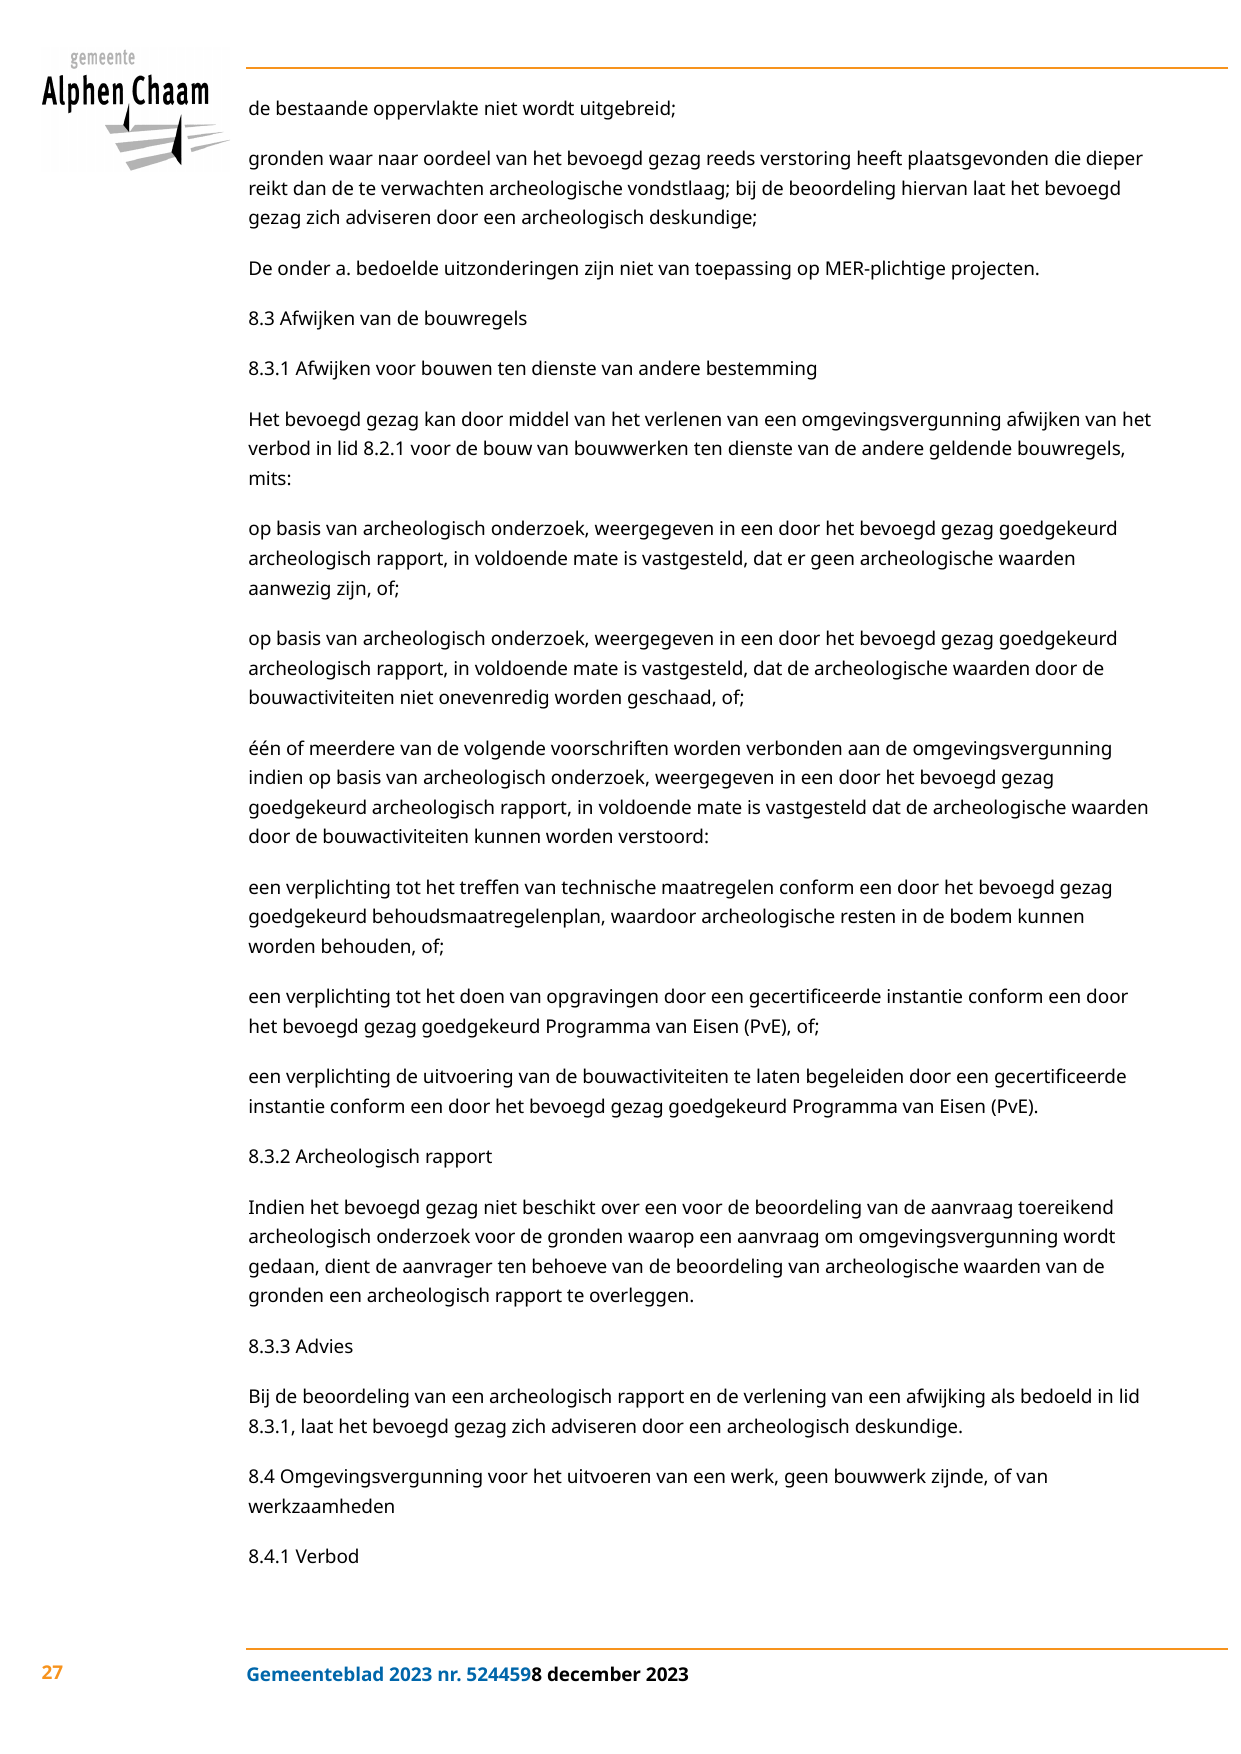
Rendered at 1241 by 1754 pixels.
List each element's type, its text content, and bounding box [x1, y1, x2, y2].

text een verplichting de uitvoering van de bouwactiviteiten te laten begeleiden door een gecertificeerde instantie conform een door het bevoegd gezag goedgekeurd Programma van Eisen (PvE). [248, 1063, 1152, 1119]
text gronden waar naar oordeel van het bevoegd gezag reeds verstoring heeft plaatsgevonden die dieper reikt dan de te verwachten archeologische vondstlaag; bij de beoordeling hiervan laat het bevoegd gezag zich adviseren door een archeologisch deskundige; [248, 145, 1152, 230]
text Het bevoegd gezag kan door middel van het verlenen van een omgevingsvergunning afwijken van het verbod in lid 8.2.1 voor de bouw van bouwwerken ten dienste van de andere geldende bouwregels, mits: [248, 406, 1152, 491]
text 8.4 Omgevingsvergunning voor het uitvoeren van een werk, geen bouwwerk zijnde, of van werkzaamheden [248, 1463, 1152, 1519]
text een verplichting tot het doen van opgravingen door een gecertificeerde instantie conform een door het bevoegd gezag goedgekeurd Programma van Eisen (PvE), of; [248, 983, 1152, 1039]
text de bestaande oppervlakte niet wordt uitgebreid; [248, 95, 1152, 121]
text Indien het bevoegd gezag niet beschikt over een voor de beoordeling van de aanvraag toereikend archeologisch onderzoek voor de gronden waarop een aanvraag om omgevingsvergunning wordt gedaan, dient de aanvrager ten behoeve van de beoordeling van archeologische waarden van de gronden een archeologisch rapport te overleggen. [248, 1194, 1152, 1308]
text één of meerdere van de volgende voorschriften worden verbonden aan de omgevingsvergunning indien op basis van archeologisch onderzoek, weergegeven in een door het bevoegd gezag goedgekeurd archeologisch rapport, in voldoende mate is vastgesteld dat de archeologische waarden door de bouwactiviteiten kunnen worden verstoord: [248, 735, 1152, 849]
text op basis van archeologisch onderzoek, weergegeven in een door het bevoegd gezag goedgekeurd archeologisch rapport, in voldoende mate is vastgesteld, dat de archeologische waarden door de bouwactiviteiten niet onevenredig worden geschaad, of; [248, 625, 1152, 710]
text op basis van archeologisch onderzoek, weergegeven in een door het bevoegd gezag goedgekeurd archeologisch rapport, in voldoende mate is vastgesteld, dat er geen archeologische waarden aanwezig zijn, of; [248, 516, 1152, 601]
text 8.4.1 Verbod [248, 1543, 1152, 1569]
text 8.3 Afwijken van de bouwregels [248, 305, 1152, 331]
text 8.3.1 Afwijken voor bouwen ten dienste van andere bestemming [248, 356, 1152, 381]
text De onder a. bedoelde uitzonderingen zijn niet van toepassing op MER-plichtige projecten. [248, 255, 1152, 281]
picture [41, 47, 231, 172]
text 8.3.3 Advies [248, 1333, 1152, 1359]
text 8.3.2 Archeologisch rapport [248, 1143, 1152, 1169]
text een verplichting tot het treffen van technische maatregelen conform een door het bevoegd gezag goedgekeurd behoudsmaatregelenplan, waardoor archeologische resten in de bodem kunnen worden behouden, of; [248, 874, 1152, 959]
text Bij de beoordeling van een archeologisch rapport en de verlening van een afwijking als bedoeld in lid 8.3.1, laat het bevoegd gezag zich adviseren door een archeologisch deskundige. [248, 1383, 1152, 1439]
